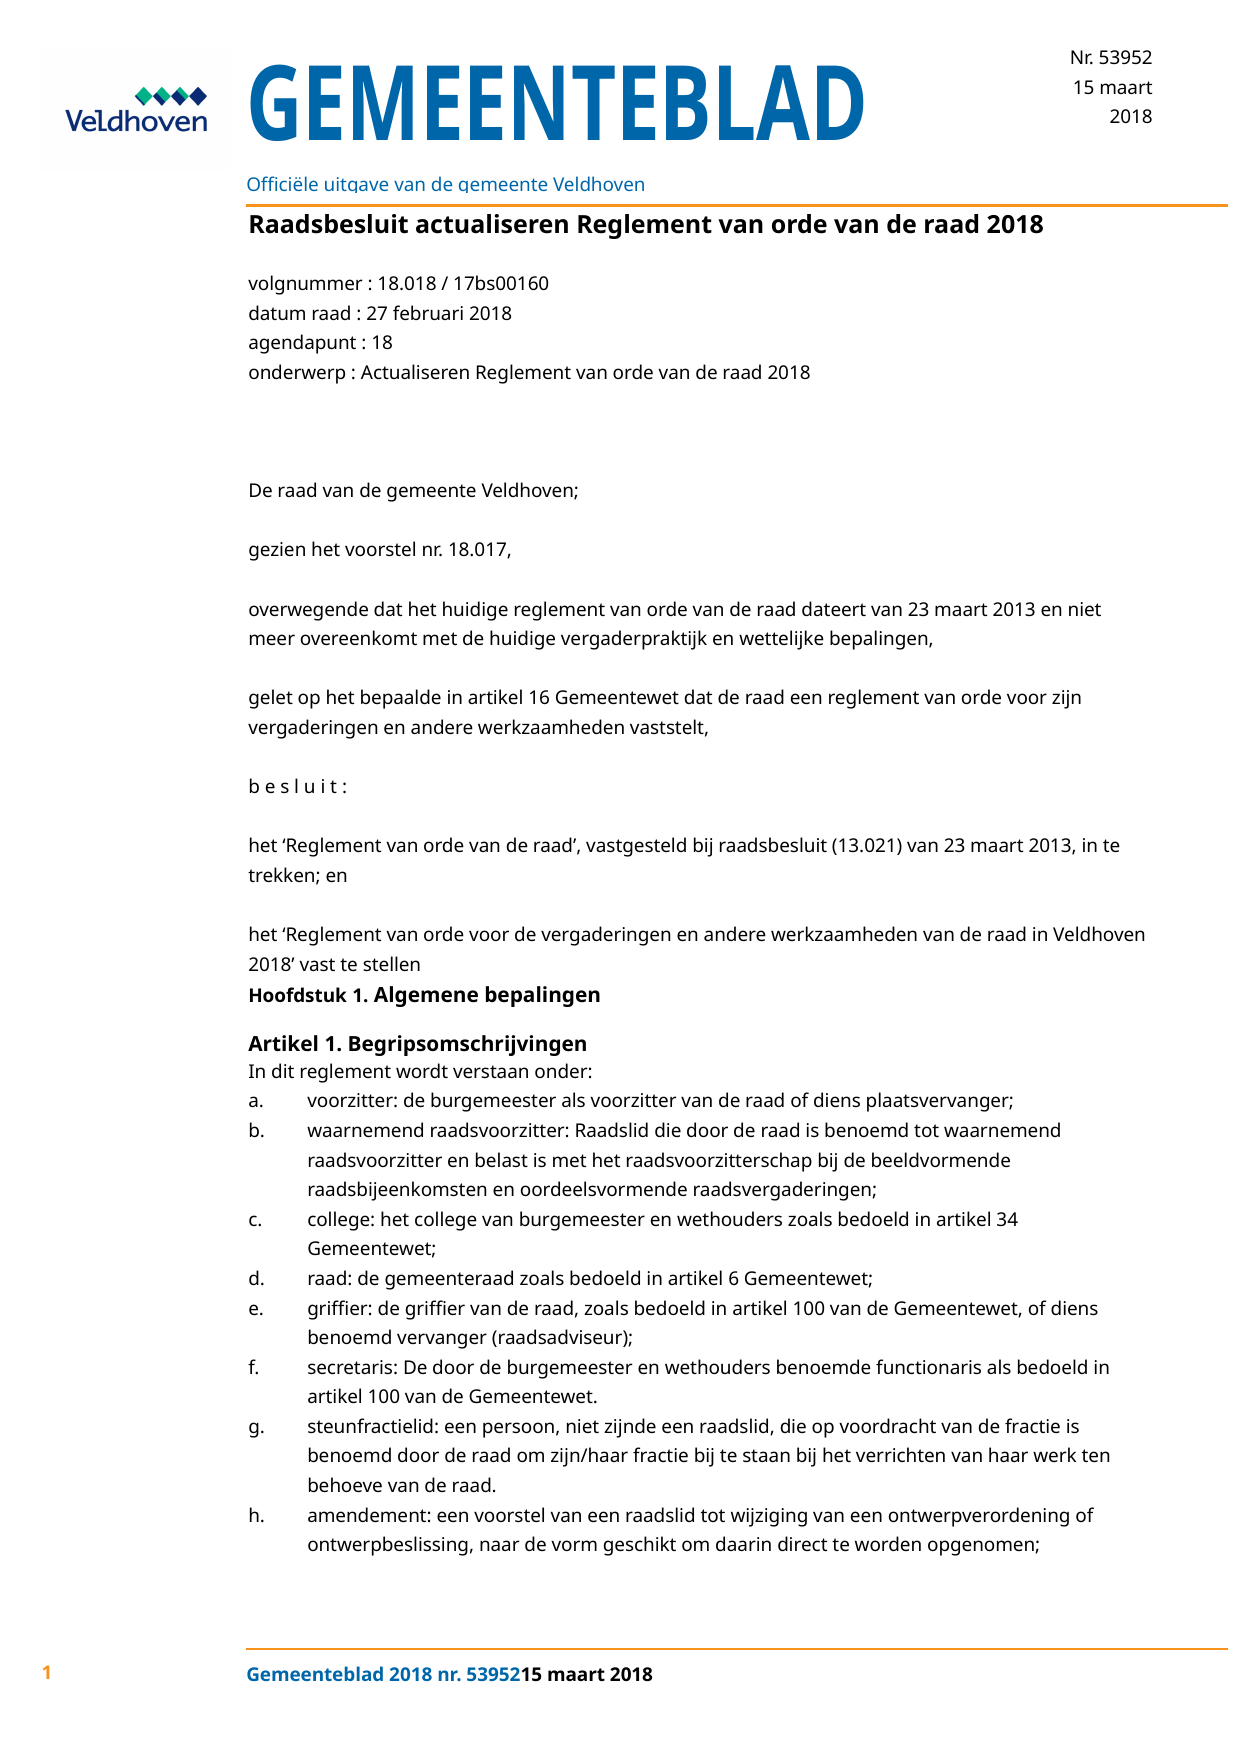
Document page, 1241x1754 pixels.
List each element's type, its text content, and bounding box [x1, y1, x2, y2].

text volgnummer : 18.018 / 17bs00160 [248, 270, 1152, 296]
list college: het college van burgemeester en wethouders zoals bedoeld in artikel 34 Gemeentewet; [248, 1206, 1152, 1261]
list secretaris: De door de burgemeester en wethouders benoemde functionaris als bedoeld in artikel 100 van de Gemeentewet. [248, 1354, 1152, 1409]
text overwegende dat het huidige reglement van orde van de raad dateert van 23 maart 2013 en niet meer overeenkomt met de huidige vergaderpraktijk en wettelijke bepalingen, [248, 596, 1152, 651]
text gezien het voorstel nr. 18.017, [248, 537, 1152, 562]
picture [41, 47, 231, 172]
list amendement: een voorstel van een raadslid tot wijziging van een ontwerpverordening of ontwerpbeslissing, naar de vorm geschikt om daarin direct te worden opgenomen; [248, 1502, 1152, 1557]
text datum raad : 27 februari 2018 [248, 300, 1152, 326]
text In dit reglement wordt verstaan onder: [248, 1058, 1152, 1084]
text Artikel 1. Begripsomschrijvingen [248, 1029, 1152, 1058]
list griffier: de griffier van de raad, zoals bedoeld in artikel 100 van de Gemeentewet, of diens benoemd vervanger (raadsadviseur); [248, 1295, 1152, 1350]
list voorzitter: de burgemeester als voorzitter van de raad of diens plaatsvervanger; [248, 1088, 1152, 1113]
text b e s l u i t : [248, 773, 1152, 799]
text het ‘Reglement van orde voor de vergaderingen en andere werkzaamheden van de raad in Veldhoven 2018’ vast te stellen [248, 921, 1152, 976]
text De raad van de gemeente Veldhoven; [248, 477, 1152, 503]
text onderwerp : Actualiseren Reglement van orde van de raad 2018 [248, 359, 1152, 385]
text Hoofdstuk 1. Algemene bepalingen [248, 980, 1152, 1009]
text Raadsbesluit actualiseren Reglement van orde van de raad 2018 [248, 207, 1152, 241]
text het ‘Reglement van orde van de raad’, vastgesteld bij raadsbesluit (13.021) van 23 maart 2013, in te trekken; en [248, 832, 1152, 888]
text agendapunt : 18 [248, 329, 1152, 355]
list raad: de gemeenteraad zoals bedoeld in artikel 6 Gemeentewet; [248, 1265, 1152, 1291]
text gelet op het bepaalde in artikel 16 Gemeentewet dat de raad een reglement van orde voor zijn vergaderingen en andere werkzaamheden vaststelt, [248, 684, 1152, 740]
list steunfractielid: een persoon, niet zijnde een raadslid, die op voordracht van de fractie is benoemd door de raad om zijn/haar fractie bij te staan bij het verrichten van haar werk ten behoeve van de raad. [248, 1413, 1152, 1498]
list waarnemend raadsvoorzitter: Raadslid die door de raad is benoemd tot waarnemend raadsvoorzitter en belast is met het raadsvoorzitterschap bij de beeldvormende raadsbijeenkomsten en oordeelsvormende raadsvergaderingen; [248, 1117, 1152, 1202]
